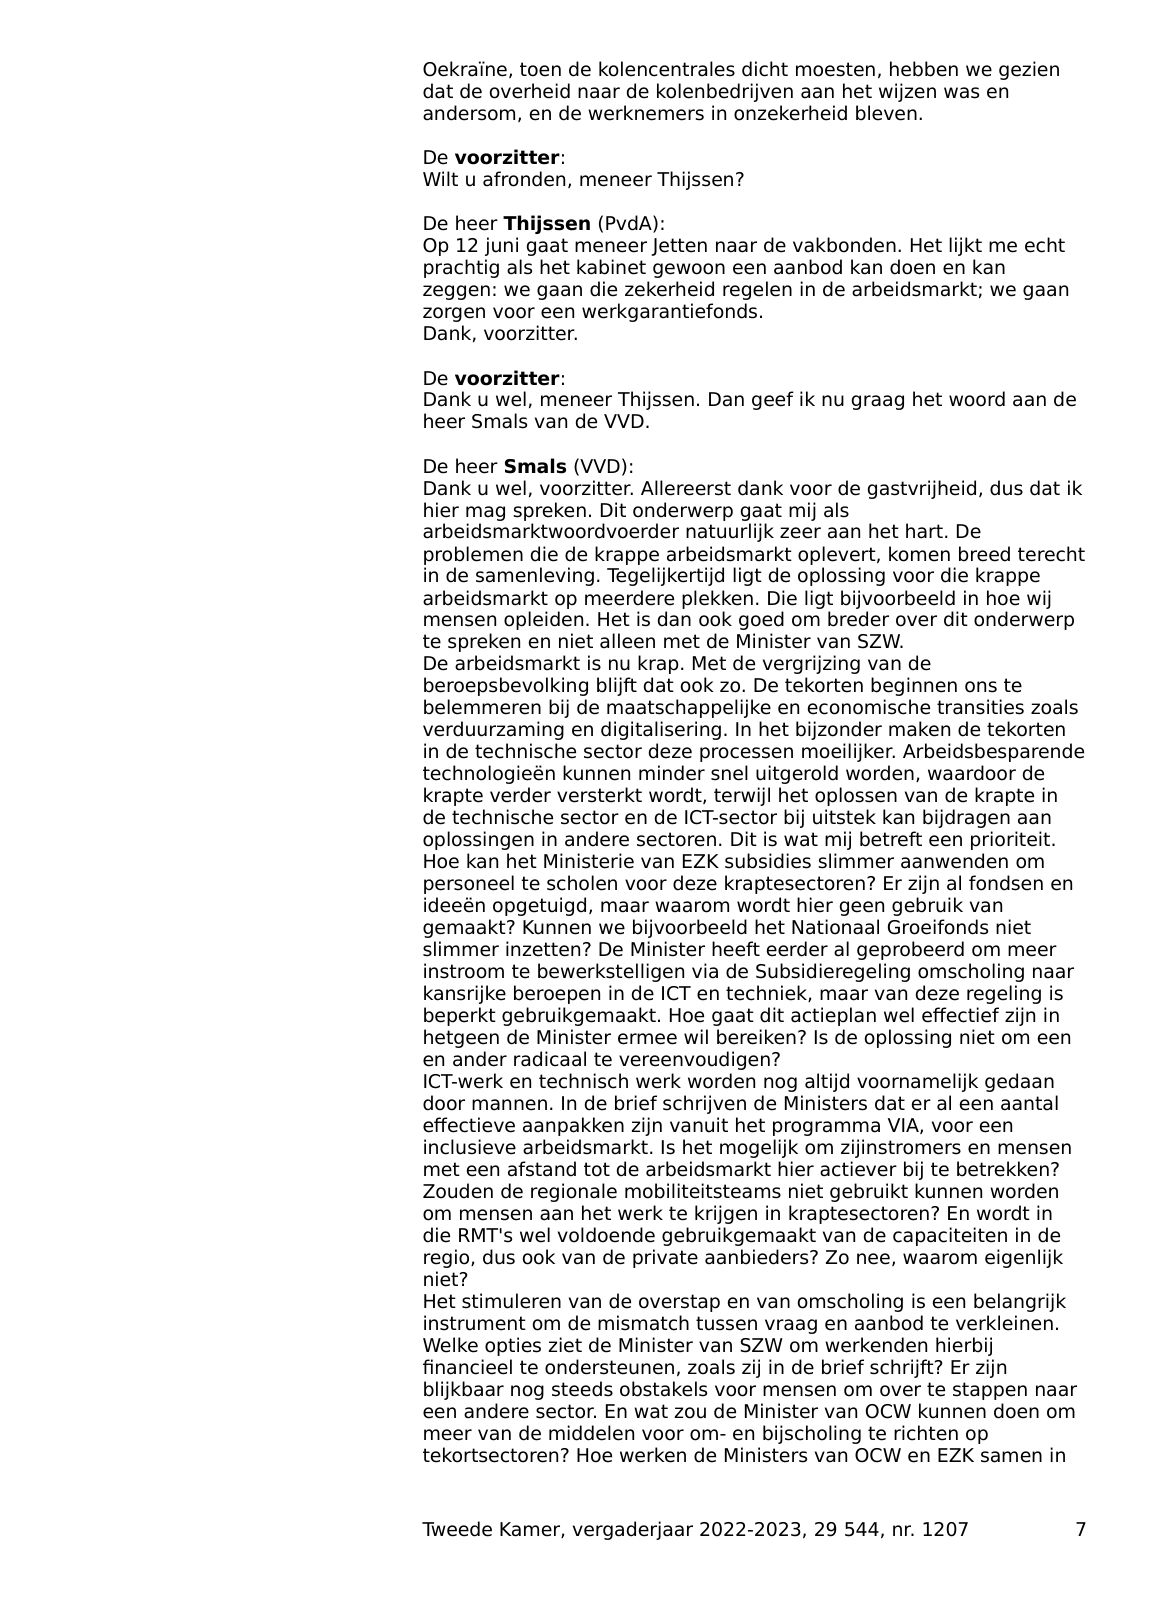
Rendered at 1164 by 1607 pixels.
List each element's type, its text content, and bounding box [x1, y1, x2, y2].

text De voorzitter: [422, 367, 1087, 389]
text ICT-werk en technisch werk worden nog altijd voornamelijk gedaan door mannen. In de brief schrijven de Ministers dat er al een aantal effectieve aanpakken zijn vanuit het programma VIA, voor een inclusieve arbeidsmarkt. Is het mogelijk om zijinstromers en mensen met een afstand tot de arbeidsmarkt hier actiever bij te betrekken? Zouden de regionale mobiliteitsteams niet gebruikt kunnen worden om mensen aan het werk te krijgen in kraptesectoren? En wordt in die RMT's wel voldoende gebruikgemaakt van de capaciteiten in de regio, dus ook van de private aanbieders? Zo nee, waarom eigenlijk niet? [422, 1071, 1087, 1291]
text Dank, voorzitter. [422, 323, 1087, 345]
text Dank u wel, voorzitter. Allereerst dank voor de gastvrijheid, dus dat ik hier mag spreken. Dit onderwerp gaat mij als arbeidsmarktwoordvoerder natuurlijk zeer aan het hart. De problemen die de krappe arbeidsmarkt oplevert, komen breed terecht in de samenleving. Tegelijkertijd ligt de oplossing voor die krappe arbeidsmarkt op meerdere plekken. Die ligt bijvoorbeeld in hoe wij mensen opleiden. Het is dan ook goed om breder over dit onderwerp te spreken en niet alleen met de Minister van SZW. [422, 477, 1087, 653]
text Het stimuleren van de overstap en van omscholing is een belangrijk instrument om de mismatch tussen vraag en aanbod te verkleinen. Welke opties ziet de Minister van SZW om werkenden hierbij financieel te ondersteunen, zoals zij in de brief schrijft? Er zijn blijkbaar nog steeds obstakels voor mensen om over te stappen naar een andere sector. En wat zou de Minister van OCW kunnen doen om meer van de middelen voor om- en bijscholing te richten op tekortsectoren? Hoe werken de Ministers van OCW en EZK samen in [422, 1291, 1087, 1467]
text De voorzitter: [422, 147, 1087, 169]
text De heer Thijssen (PvdA): [422, 213, 1087, 235]
text Op 12 juni gaat meneer Jetten naar de vakbonden. Het lijkt me echt prachtig als het kabinet gewoon een aanbod kan doen en kan zeggen: we gaan die zekerheid regelen in de arbeidsmarkt; we gaan zorgen voor een werkgarantiefonds. [422, 235, 1087, 323]
text Wilt u afronden, meneer Thijssen? [422, 169, 1087, 191]
text Oekraïne, toen de kolencentrales dicht moesten, hebben we gezien dat de overheid naar de kolenbedrijven aan het wijzen was en andersom, en de werknemers in onzekerheid bleven. [422, 59, 1087, 125]
text De arbeidsmarkt is nu krap. Met de vergrijzing van de beroepsbevolking blijft dat ook zo. De tekorten beginnen ons te belemmeren bij de maatschappelijke en economische transities zoals verduurzaming en digitalisering. In het bijzonder maken de tekorten in de technische sector deze processen moeilijker. Arbeidsbesparende technologieën kunnen minder snel uitgerold worden, waardoor de krapte verder versterkt wordt, terwijl het oplossen van de krapte in de technische sector en de ICT-sector bij uitstek kan bijdragen aan oplossingen in andere sectoren. Dit is wat mij betreft een prioriteit. [422, 653, 1087, 851]
text Dank u wel, meneer Thijssen. Dan geef ik nu graag het woord aan de heer Smals van de VVD. [422, 389, 1087, 433]
text De heer Smals (VVD): [422, 456, 1087, 477]
text Hoe kan het Ministerie van EZK subsidies slimmer aanwenden om personeel te scholen voor deze kraptesectoren? Er zijn al fondsen en ideeën opgetuigd, maar waarom wordt hier geen gebruik van gemaakt? Kunnen we bijvoorbeeld het Nationaal Groeifonds niet slimmer inzetten? De Minister heeft eerder al geprobeerd om meer instroom te bewerkstelligen via de Subsidieregeling omscholing naar kansrijke beroepen in de ICT en techniek, maar van deze regeling is beperkt gebruikgemaakt. Hoe gaat dit actieplan wel effectief zijn in hetgeen de Minister ermee wil bereiken? Is de oplossing niet om een en ander radicaal te vereenvoudigen? [422, 851, 1087, 1071]
